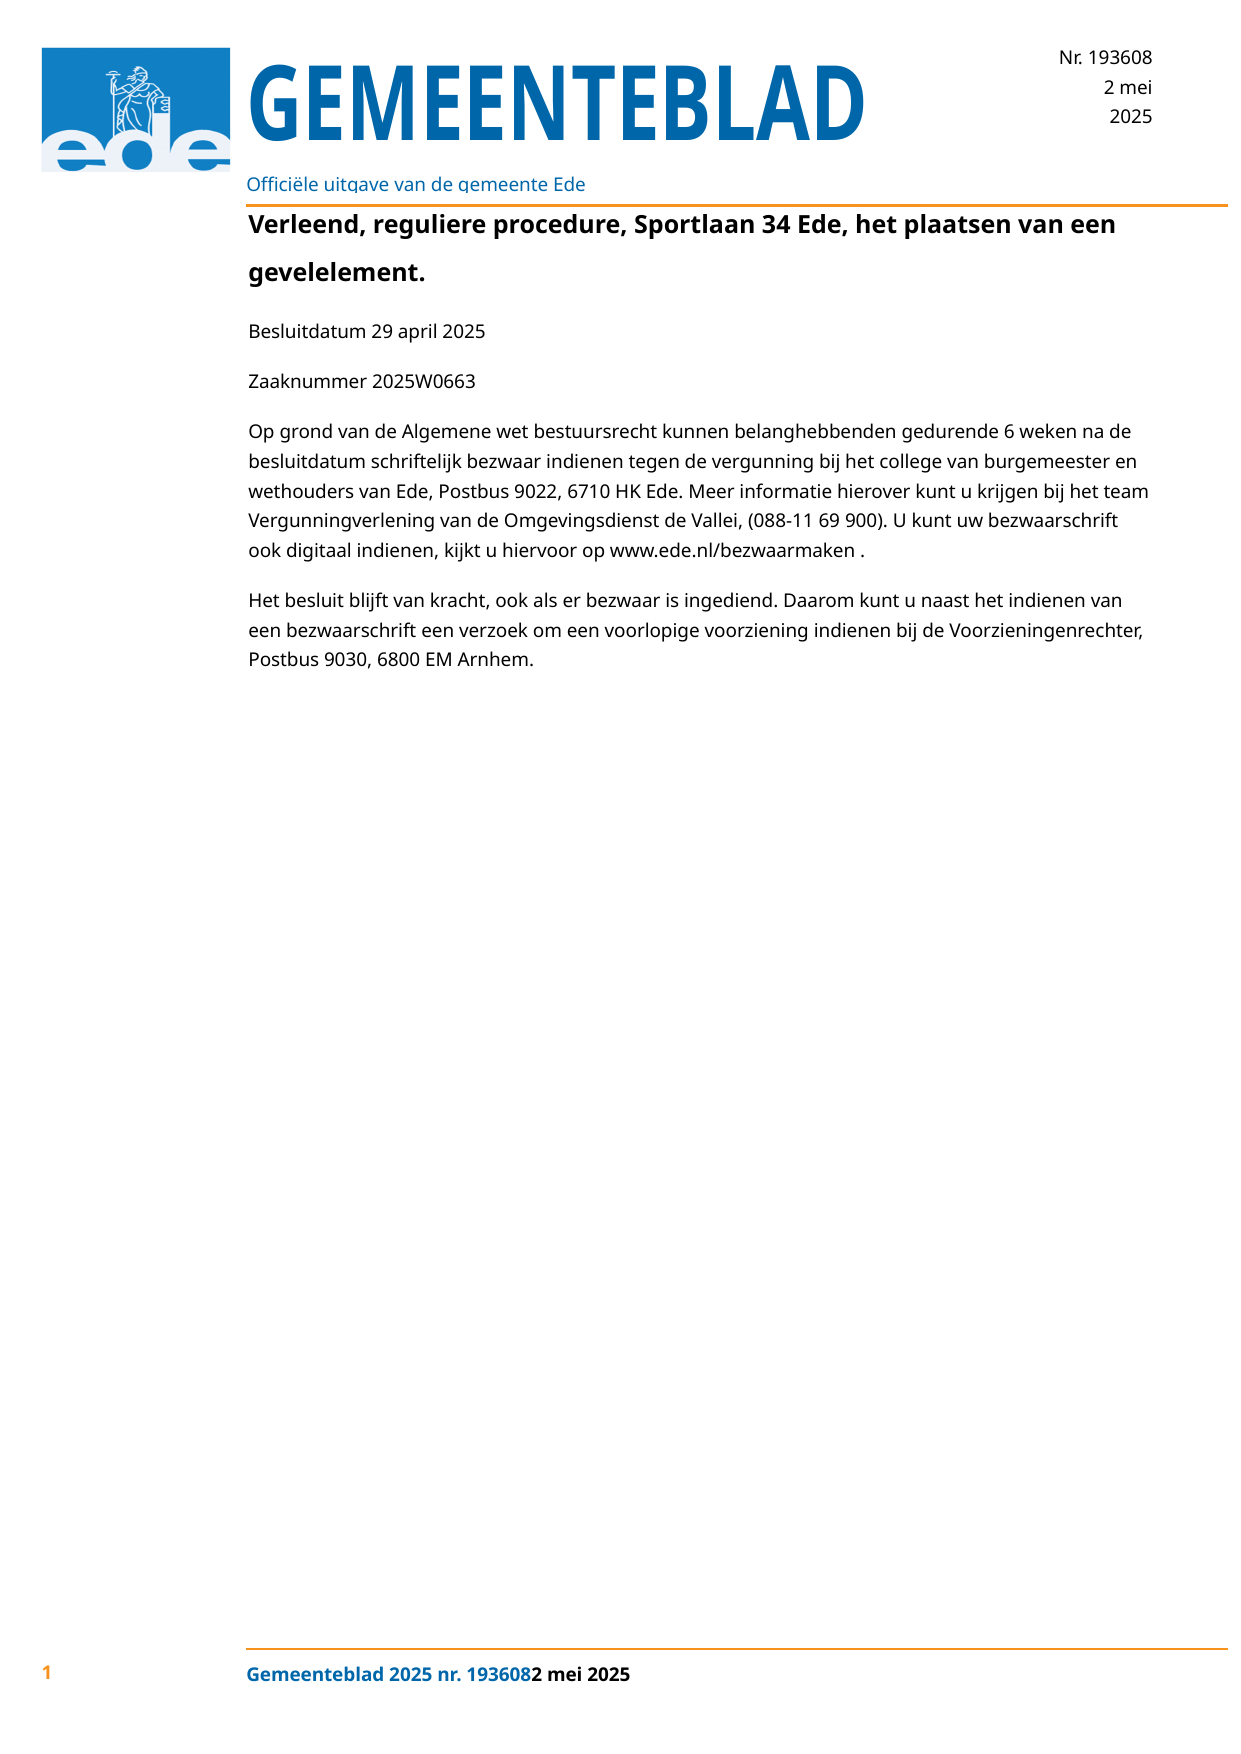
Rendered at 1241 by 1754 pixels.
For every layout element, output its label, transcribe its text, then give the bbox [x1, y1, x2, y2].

text Besluitdatum 29 april 2025 [248, 318, 1152, 344]
text Verleend, reguliere procedure, Sportlaan 34 Ede, het plaatsen van een gevelelement. [248, 207, 1152, 288]
picture [41, 47, 231, 172]
text Zaaknummer 2025W0663 [248, 368, 1152, 394]
text Op grond van de Algemene wet bestuursrecht kunnen belanghebbenden gedurende 6 weken na de besluitdatum schriftelijk bezwaar indienen tegen de vergunning bij het college van burgemeester en wethouders van Ede, Postbus 9022, 6710 HK Ede. Meer informatie hierover kunt u krijgen bij het team Vergunningverlening van de Omgevingsdienst de Vallei, (088-11 69 900). U kunt uw bezwaarschrift ook digitaal indienen, kijkt u hiervoor op www.ede.nl/bezwaarmaken . [248, 419, 1152, 563]
text Het besluit blijft van kracht, ook als er bezwaar is ingediend. Daarom kunt u naast het indienen van een bezwaarschrift een verzoek om een voorlopige voorziening indienen bij de Voorzieningenrechter, Postbus 9030, 6800 EM Arnhem. [248, 587, 1152, 672]
